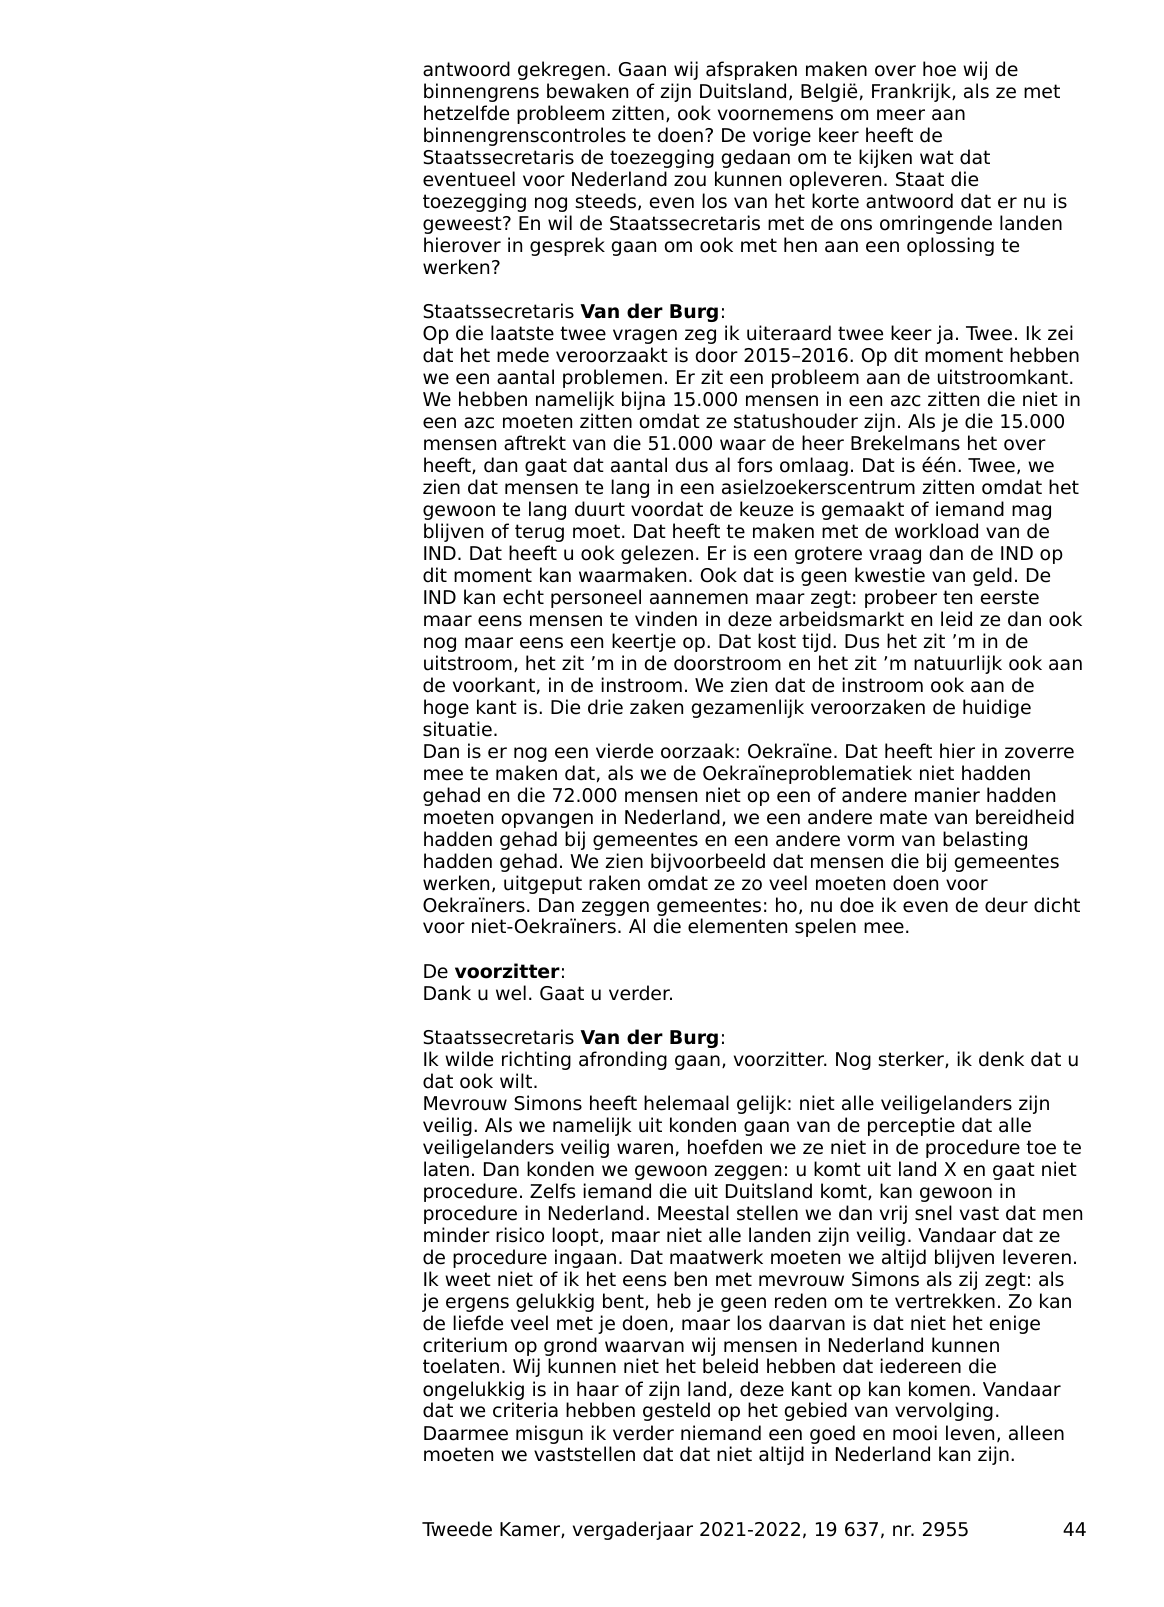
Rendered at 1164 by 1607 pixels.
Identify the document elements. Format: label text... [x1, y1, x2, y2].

text Ik weet niet of ik het eens ben met mevrouw Simons als zij zegt: als je ergens gelukkig bent, heb je geen reden om te vertrekken. Zo kan de liefde veel met je doen, maar los daarvan is dat niet het enige criterium op grond waarvan wij mensen in Nederland kunnen toelaten. Wij kunnen niet het beleid hebben dat iedereen die ongelukkig is in haar of zijn land, deze kant op kan komen. Vandaar dat we criteria hebben gesteld op het gebied van vervolging. Daarmee misgun ik verder niemand een goed en mooi leven, alleen moeten we vaststellen dat dat niet altijd in Nederland kan zijn. [422, 1268, 1087, 1466]
text Dan is er nog een vierde oorzaak: Oekraïne. Dat heeft hier in zoverre mee te maken dat, als we de Oekraïneproblematiek niet hadden gehad en die 72.000 mensen niet op een of andere manier hadden moeten opvangen in Nederland, we een andere mate van bereidheid hadden gehad bij gemeentes en een andere vorm van belasting hadden gehad. We zien bijvoorbeeld dat mensen die bij gemeentes werken, uitgeput raken omdat ze zo veel moeten doen voor Oekraïners. Dan zeggen gemeentes: ho, nu doe ik even de deur dicht voor niet-Oekraïners. Al die elementen spelen mee. [422, 741, 1087, 938]
text Op die laatste twee vragen zeg ik uiteraard twee keer ja. Twee. Ik zei dat het mede veroorzaakt is door 2015–2016. Op dit moment hebben we een aantal problemen. Er zit een probleem aan de uitstroomkant. We hebben namelijk bijna 15.000 mensen in een azc zitten die niet in een azc moeten zitten omdat ze statushouder zijn. Als je die 15.000 mensen aftrekt van die 51.000 waar de heer Brekelmans het over heeft, dan gaat dat aantal dus al fors omlaag. Dat is één. Twee, we zien dat mensen te lang in een asielzoekerscentrum zitten omdat het gewoon te lang duurt voordat de keuze is gemaakt of iemand mag blijven of terug moet. Dat heeft te maken met de workload van de IND. Dat heeft u ook gelezen. Er is een grotere vraag dan de IND op dit moment kan waarmaken. Ook dat is geen kwestie van geld. De IND kan echt personeel aannemen maar zegt: probeer ten eerste maar eens mensen te vinden in deze arbeidsmarkt en leid ze dan ook nog maar eens een keertje op. Dat kost tijd. Dus het zit ’m in de uitstroom, het zit ’m in de doorstroom en het zit ’m natuurlijk ook aan de voorkant, in de instroom. We zien dat de instroom ook aan de hoge kant is. Die drie zaken gezamenlijk veroorzaken de huidige situatie. [422, 323, 1087, 741]
text Mevrouw Simons heeft helemaal gelijk: niet alle veiligelanders zijn veilig. Als we namelijk uit konden gaan van de perceptie dat alle veiligelanders veilig waren, hoefden we ze niet in de procedure toe te laten. Dan konden we gewoon zeggen: u komt uit land X en gaat niet procedure. Zelfs iemand die uit Duitsland komt, kan gewoon in procedure in Nederland. Meestal stellen we dan vrij snel vast dat men minder risico loopt, maar niet alle landen zijn veilig. Vandaar dat ze de procedure ingaan. Dat maatwerk moeten we altijd blijven leveren. [422, 1093, 1087, 1268]
text antwoord gekregen. Gaan wij afspraken maken over hoe wij de binnengrens bewaken of zijn Duitsland, België, Frankrijk, als ze met hetzelfde probleem zitten, ook voornemens om meer aan binnengrenscontroles te doen? De vorige keer heeft de Staatssecretaris de toezegging gedaan om te kijken wat dat eventueel voor Nederland zou kunnen opleveren. Staat die toezegging nog steeds, even los van het korte antwoord dat er nu is geweest? En wil de Staatssecretaris met de ons omringende landen hierover in gesprek gaan om ook met hen aan een oplossing te werken? [422, 59, 1087, 279]
text Dank u wel. Gaat u verder. [422, 983, 1087, 1004]
text Staatssecretaris Van der Burg: [422, 301, 1087, 323]
text De voorzitter: [422, 961, 1087, 983]
text Staatssecretaris Van der Burg: [422, 1027, 1087, 1049]
text Ik wilde richting afronding gaan, voorzitter. Nog sterker, ik denk dat u dat ook wilt. [422, 1049, 1087, 1093]
